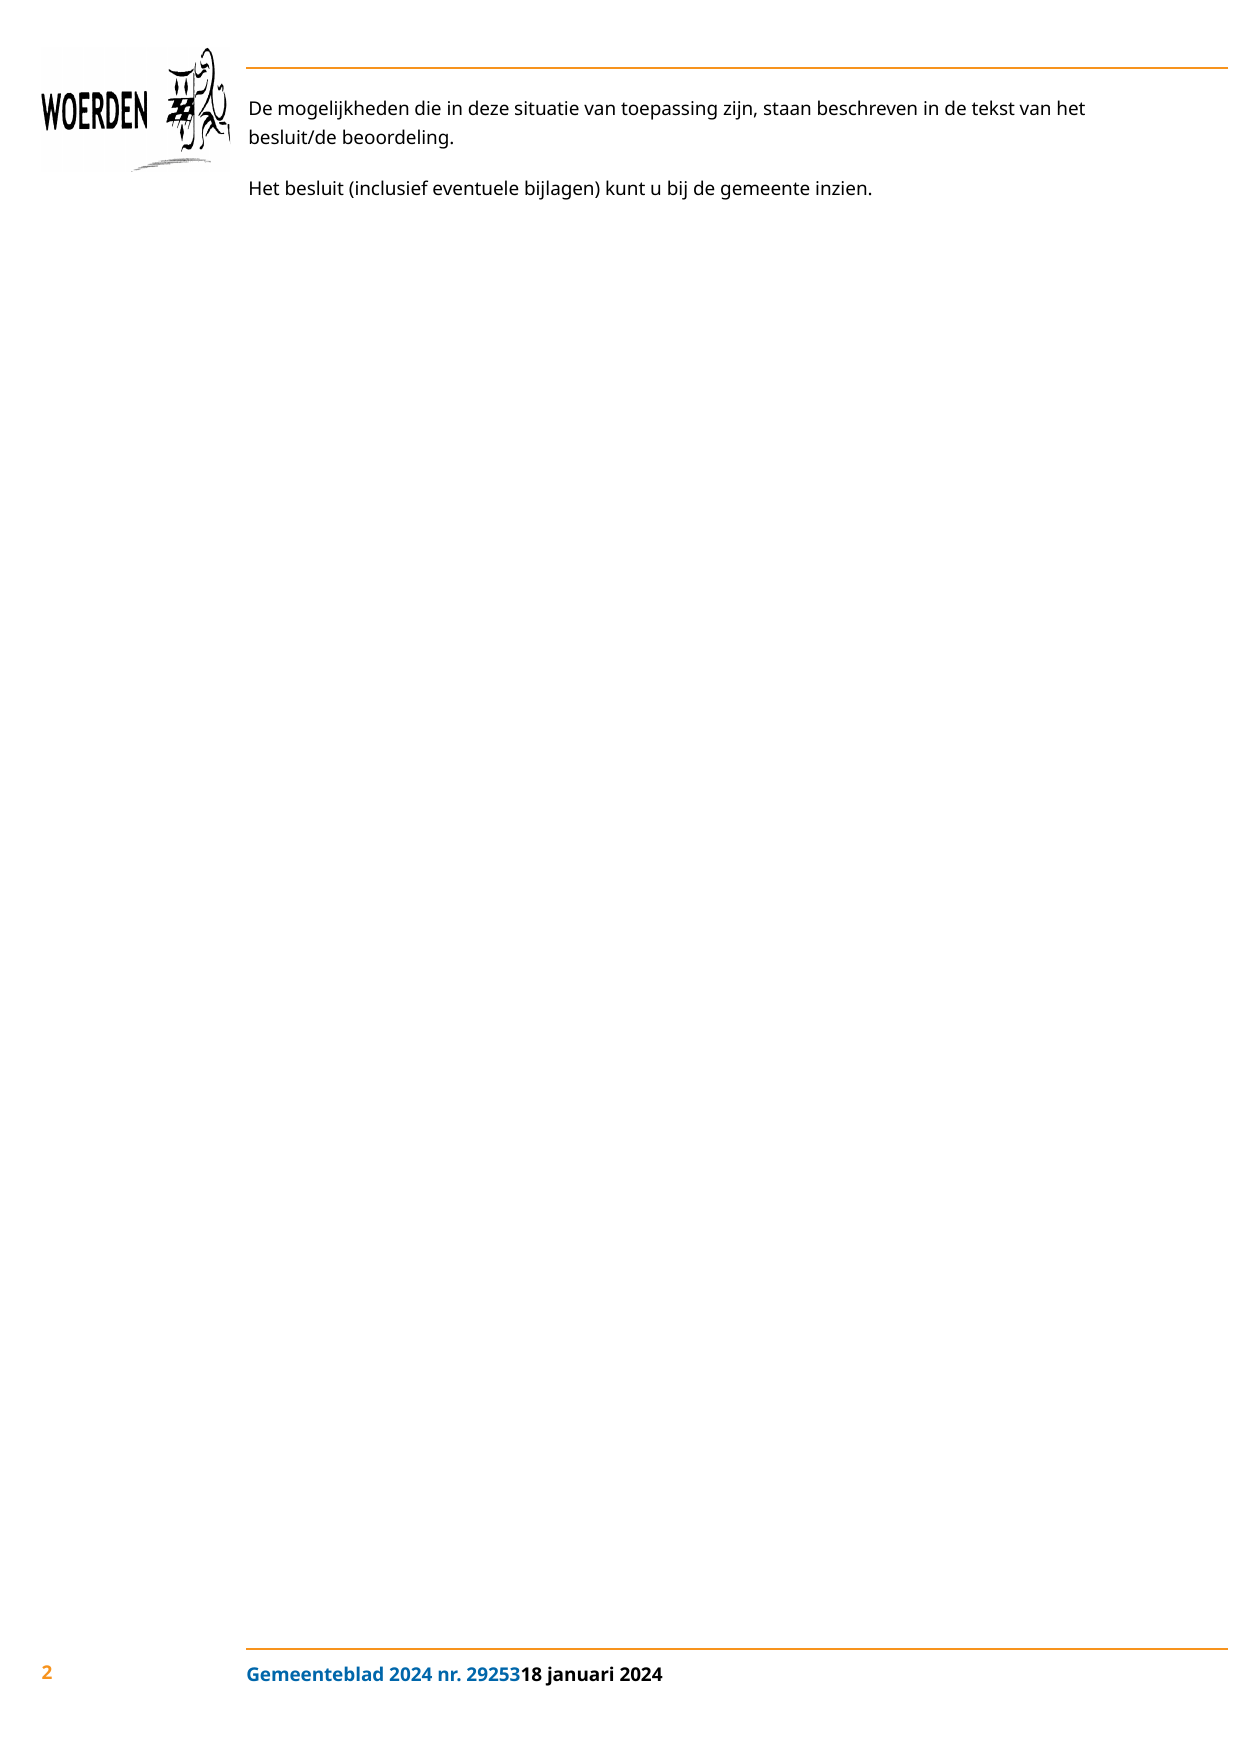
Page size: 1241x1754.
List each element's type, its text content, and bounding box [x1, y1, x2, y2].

text Het besluit (inclusief eventuele bijlagen) kunt u bij de gemeente inzien. [248, 175, 1152, 201]
text De mogelijkheden die in deze situatie van toepassing zijn, staan beschreven in de tekst van het besluit/de beoordeling. [248, 95, 1152, 150]
picture [41, 47, 231, 172]
